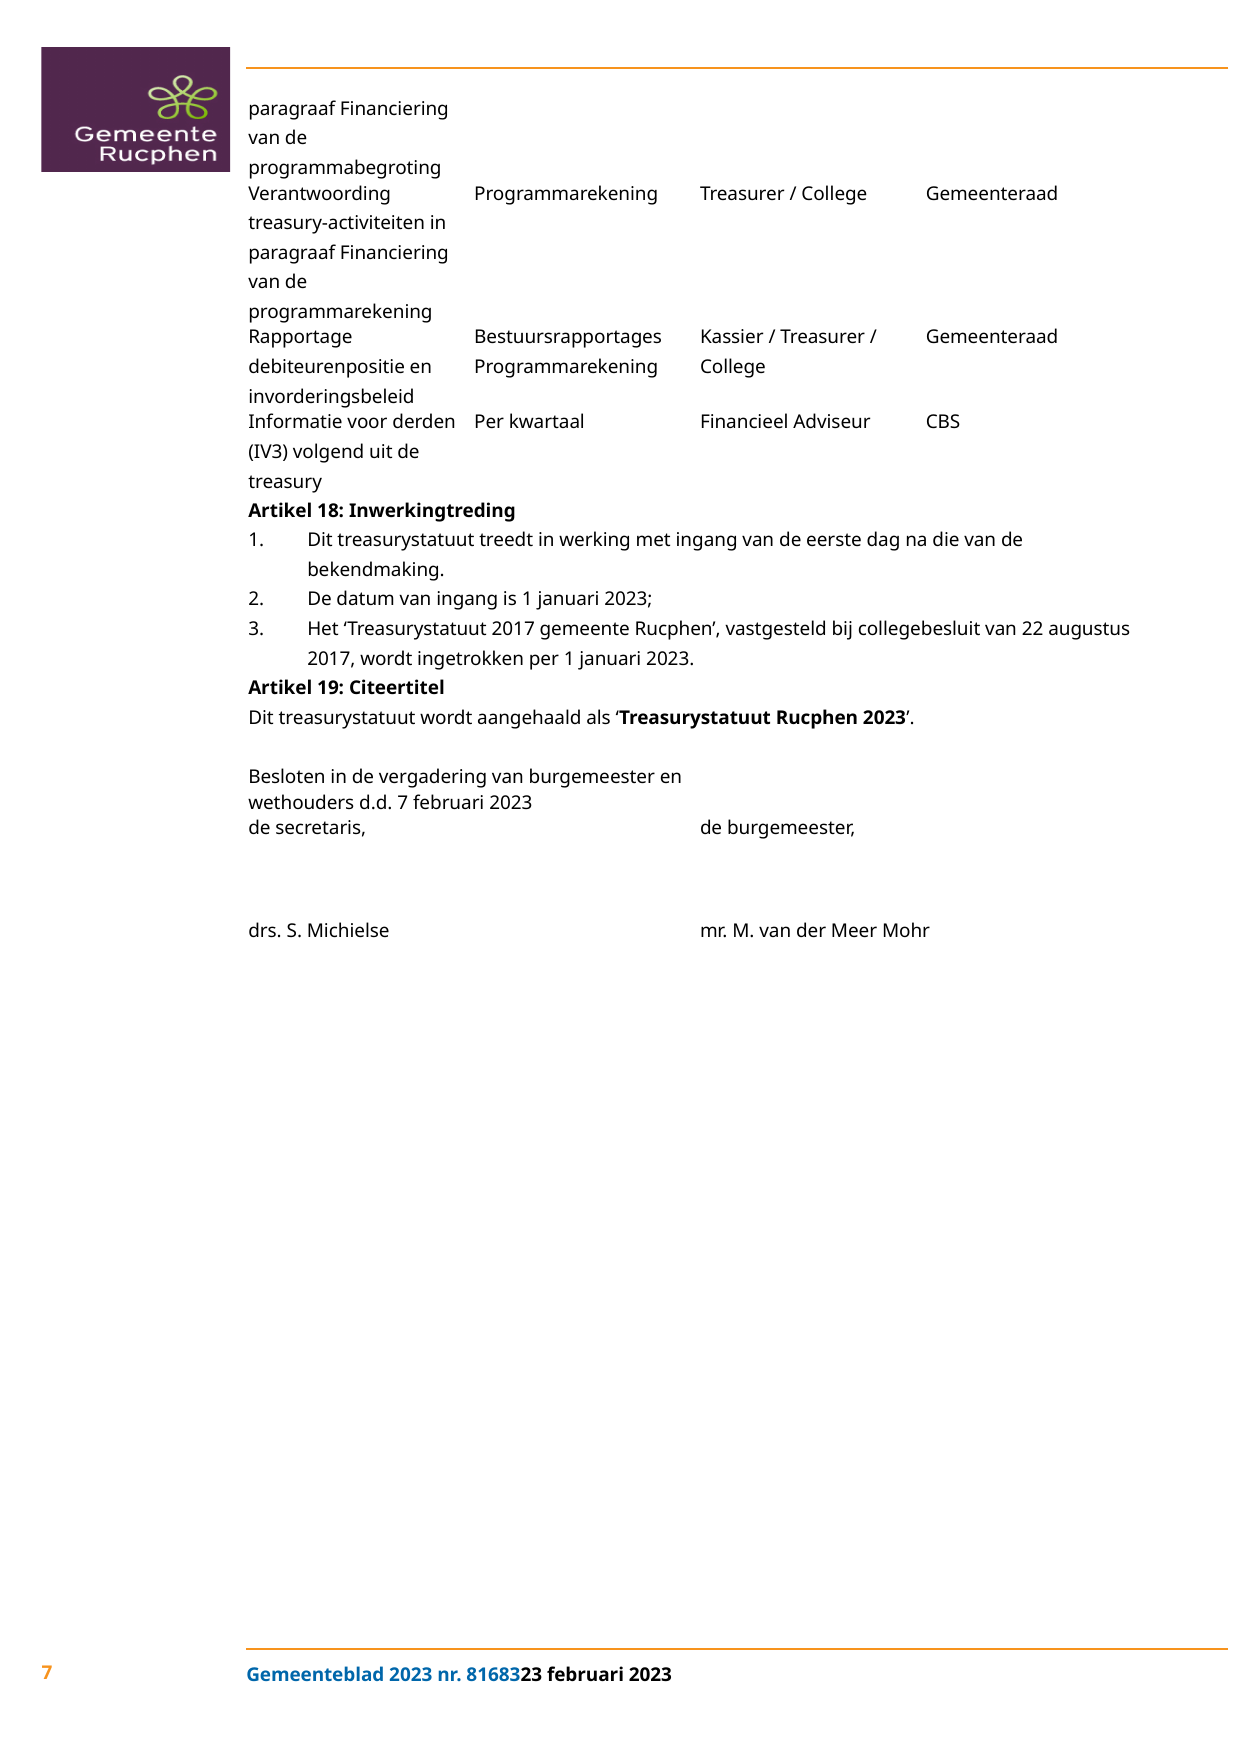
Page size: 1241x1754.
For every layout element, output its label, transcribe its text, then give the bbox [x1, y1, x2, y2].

table_cell [700, 95, 926, 180]
table_cell [248, 840, 1152, 866]
picture [41, 47, 231, 172]
table_cell Per kwartaal [474, 409, 700, 493]
table_cell mr. M. van der Meer Mohr [700, 918, 1152, 943]
table_cell drs. S. Michielse [248, 918, 700, 943]
table_cell [474, 95, 700, 180]
table_cell Programmarekening [474, 180, 700, 324]
list Dit treasurystatuut treedt in werking met ingang van de eerste dag na die van de bekendmaking. [248, 526, 1152, 582]
table_cell Gemeenteraad [926, 324, 1152, 409]
text Artikel 18: Inwerkingtreding [248, 497, 1152, 522]
table_cell wethouders d.d. 7 februari 2023 [248, 789, 1152, 814]
table_cell [926, 95, 1152, 180]
table_cell Treasurer / College [700, 180, 926, 324]
text Dit treasurystatuut wordt aangehaald als ‘Treasurystatuut Rucphen 2023’. [248, 704, 1152, 729]
table_cell de burgemeester, [700, 815, 1152, 840]
list Het ‘Treasurystatuut 2017 gemeente Rucphen’, vastgesteld bij collegebesluit van 22 augustus 2017, wordt ingetrokken per 1 januari 2023. [248, 615, 1152, 670]
table_cell paragraaf Financiering van de programmabegroting [248, 95, 474, 180]
table_cell [248, 866, 1152, 892]
table_cell Verantwoording treasury-activiteiten in paragraaf Financiering van de programmarekening [248, 180, 474, 324]
table_cell CBS [926, 409, 1152, 493]
table_cell Kassier / Treasurer / College [700, 324, 926, 409]
text Artikel 19: Citeertitel [248, 674, 1152, 700]
table_cell Informatie voor derden (IV3) volgend uit de treasury [248, 409, 474, 493]
table_cell [248, 892, 1152, 917]
table_cell Rapportage debiteurenpositie en invorderingsbeleid [248, 324, 474, 409]
table_cell de secretaris, [248, 815, 700, 840]
list De datum van ingang is 1 januari 2023; [248, 586, 1152, 611]
table_cell Bestuursrapportages Programmarekening [474, 324, 700, 409]
table_header Besloten in de vergadering van burgemeester en [248, 763, 1152, 789]
table_cell Financieel Adviseur [700, 409, 926, 493]
table_cell Gemeenteraad [926, 180, 1152, 324]
